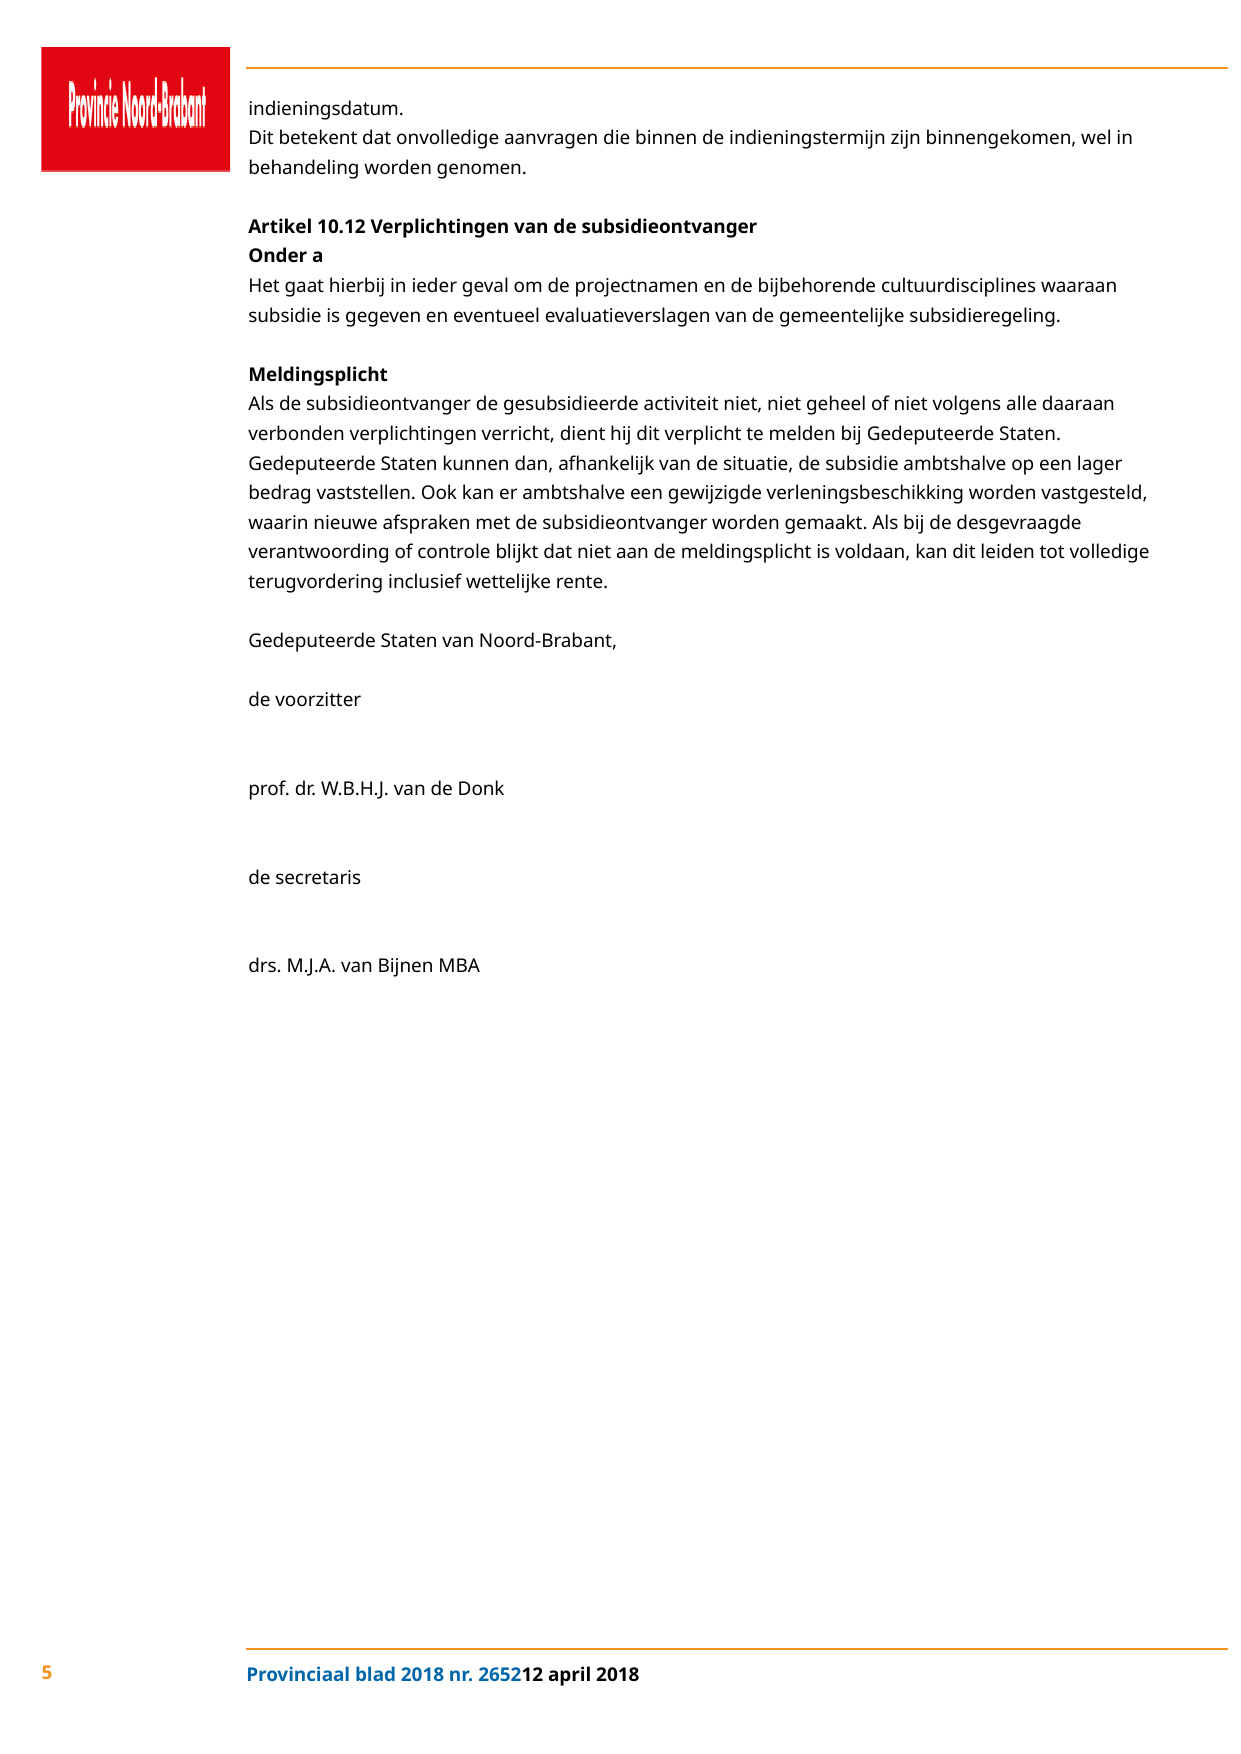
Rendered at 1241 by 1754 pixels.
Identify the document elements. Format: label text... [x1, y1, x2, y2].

text drs. M.J.A. van Bijnen MBA [248, 953, 1152, 978]
picture [41, 47, 231, 172]
text Het gaat hierbij in ieder geval om de projectnamen en de bijbehorende cultuurdisciplines waaraan subsidie is gegeven en eventueel evaluatieverslagen van de gemeentelijke subsidieregeling. [248, 272, 1152, 328]
text Meldingsplicht [248, 361, 1152, 387]
text de secretaris [248, 864, 1152, 890]
text indieningsdatum. [248, 95, 1152, 121]
text Gedeputeerde Staten van Noord-Brabant, [248, 627, 1152, 653]
text prof. dr. W.B.H.J. van de Donk [248, 775, 1152, 801]
text Als de subsidieontvanger de gesubsidieerde activiteit niet, niet geheel of niet volgens alle daaraan verbonden verplichtingen verricht, dient hij dit verplicht te melden bij Gedeputeerde Staten. Gedeputeerde Staten kunnen dan, afhankelijk van de situatie, de subsidie ambtshalve op een lager bedrag vaststellen. Ook kan er ambtshalve een gewijzigde verleningsbeschikking worden vastgesteld, waarin nieuwe afspraken met de subsidieontvanger worden gemaakt. Als bij de desgevraagde verantwoording of controle blijkt dat niet aan de meldingsplicht is voldaan, kan dit leiden tot volledige terugvordering inclusief wettelijke rente. [248, 391, 1152, 594]
text Dit betekent dat onvolledige aanvragen die binnen de indieningstermijn zijn binnengekomen, wel in behandeling worden genomen. [248, 124, 1152, 180]
text Artikel 10.12 Verplichtingen van de subsidieontvanger [248, 213, 1152, 239]
text Onder a [248, 243, 1152, 268]
text de voorzitter [248, 686, 1152, 712]
